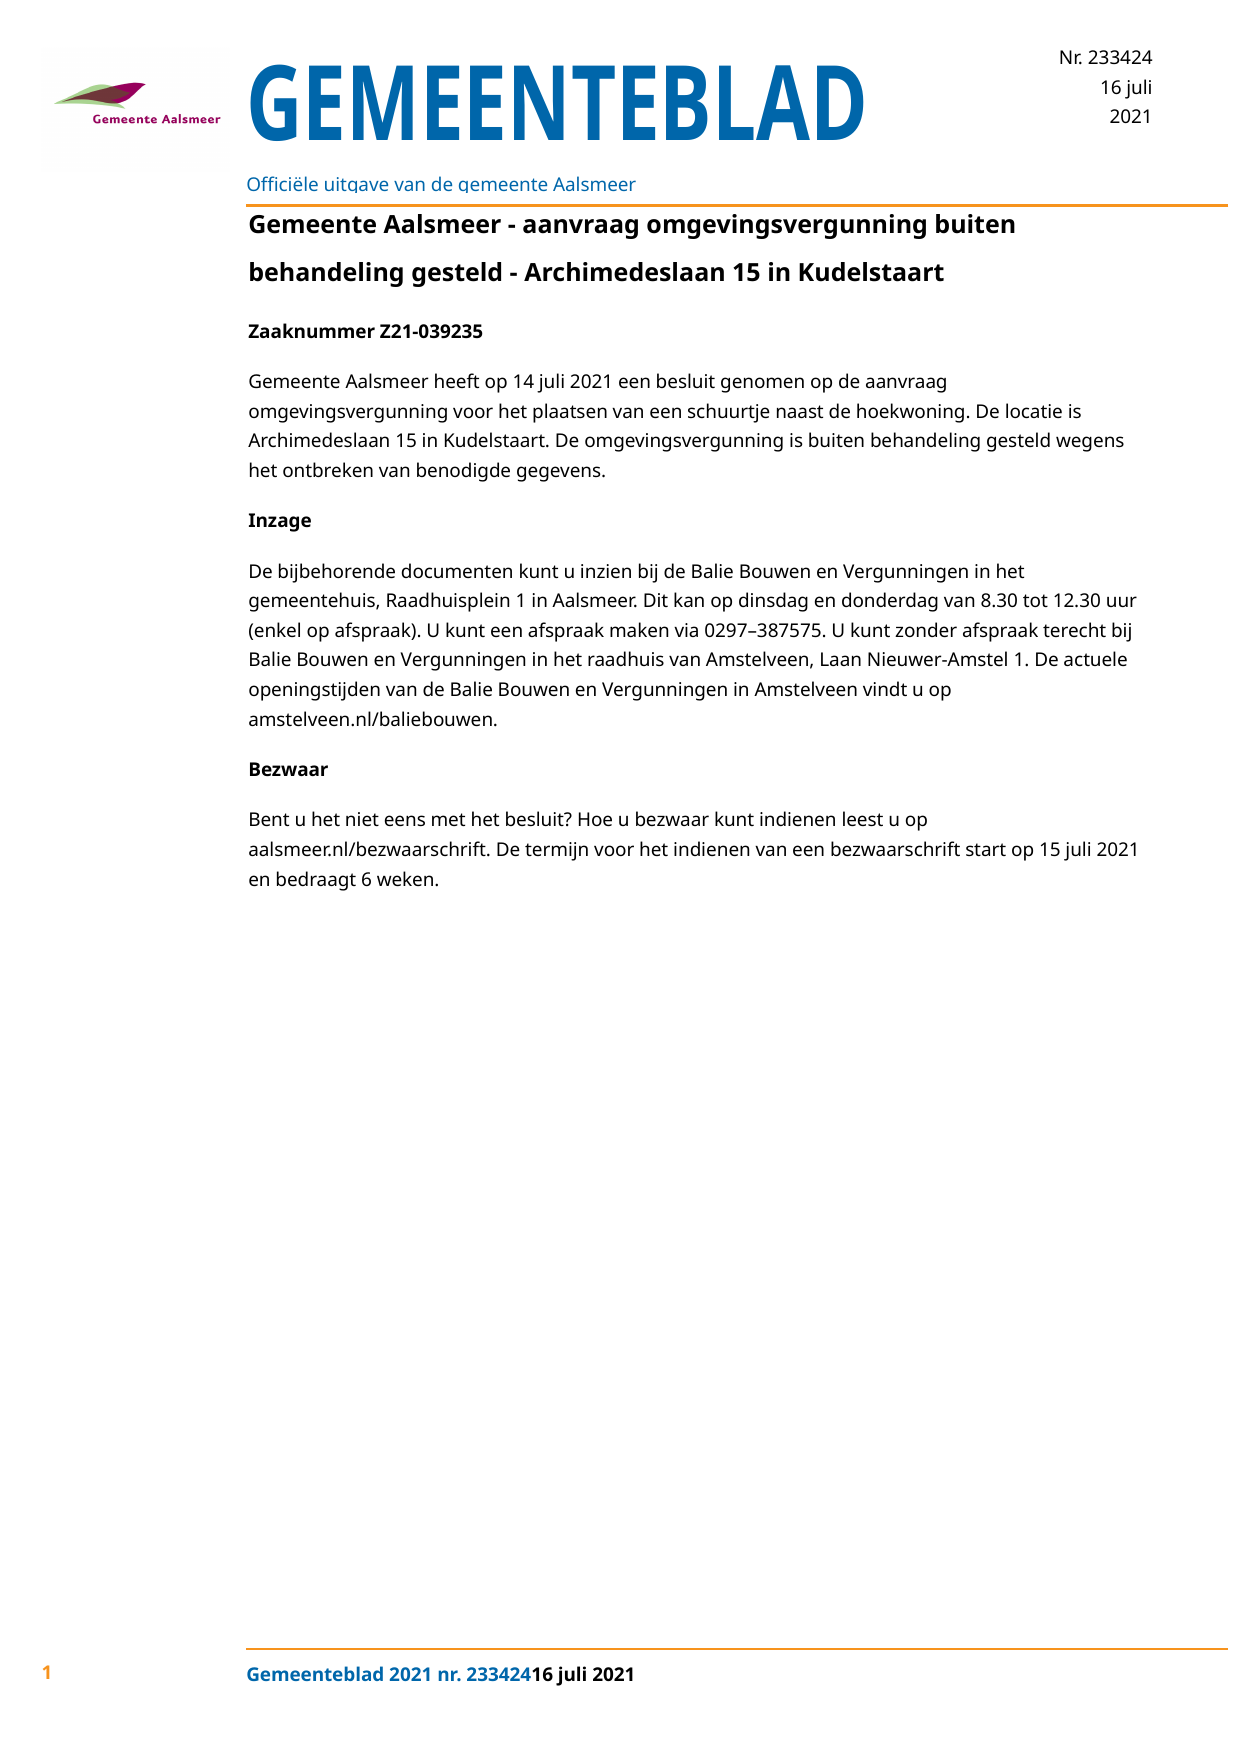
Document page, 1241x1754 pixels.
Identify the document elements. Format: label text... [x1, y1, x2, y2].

text Gemeente Aalsmeer - aanvraag omgevingsvergunning buiten behandeling gesteld - Archimedeslaan 15 in Kudelstaart [248, 207, 1152, 288]
text Bezwaar [248, 756, 1152, 782]
text De bijbehorende documenten kunt u inzien bij de Balie Bouwen en Vergunningen in het gemeentehuis, Raadhuisplein 1 in Aalsmeer. Dit kan op dinsdag en donderdag van 8.30 tot 12.30 uur (enkel op afspraak). U kunt een afspraak maken via 0297–387575. U kunt zonder afspraak terecht bij Balie Bouwen en Vergunningen in het raadhuis van Amstelveen, Laan Nieuwer-Amstel 1. De actuele openingstijden van de Balie Bouwen en Vergunningen in Amstelveen vindt u op amstelveen.nl/baliebouwen. [248, 558, 1152, 732]
text Bent u het niet eens met het besluit? Hoe u bezwaar kunt indienen leest u op aalsmeer.nl/bezwaarschrift. De termijn voor het indienen van een bezwaarschrift start op 15 juli 2021 en bedraagt 6 weken. [248, 807, 1152, 892]
text Zaaknummer Z21-039235 [248, 318, 1152, 344]
text Inzage [248, 507, 1152, 533]
text Gemeente Aalsmeer heeft op 14 juli 2021 een besluit genomen op de aanvraag omgevingsvergunning voor het plaatsen van een schuurtje naast de hoekwoning. De locatie is Archimedeslaan 15 in Kudelstaart. De omgevingsvergunning is buiten behandeling gesteld wegens het ontbreken van benodigde gegevens. [248, 368, 1152, 483]
picture [41, 47, 231, 172]
